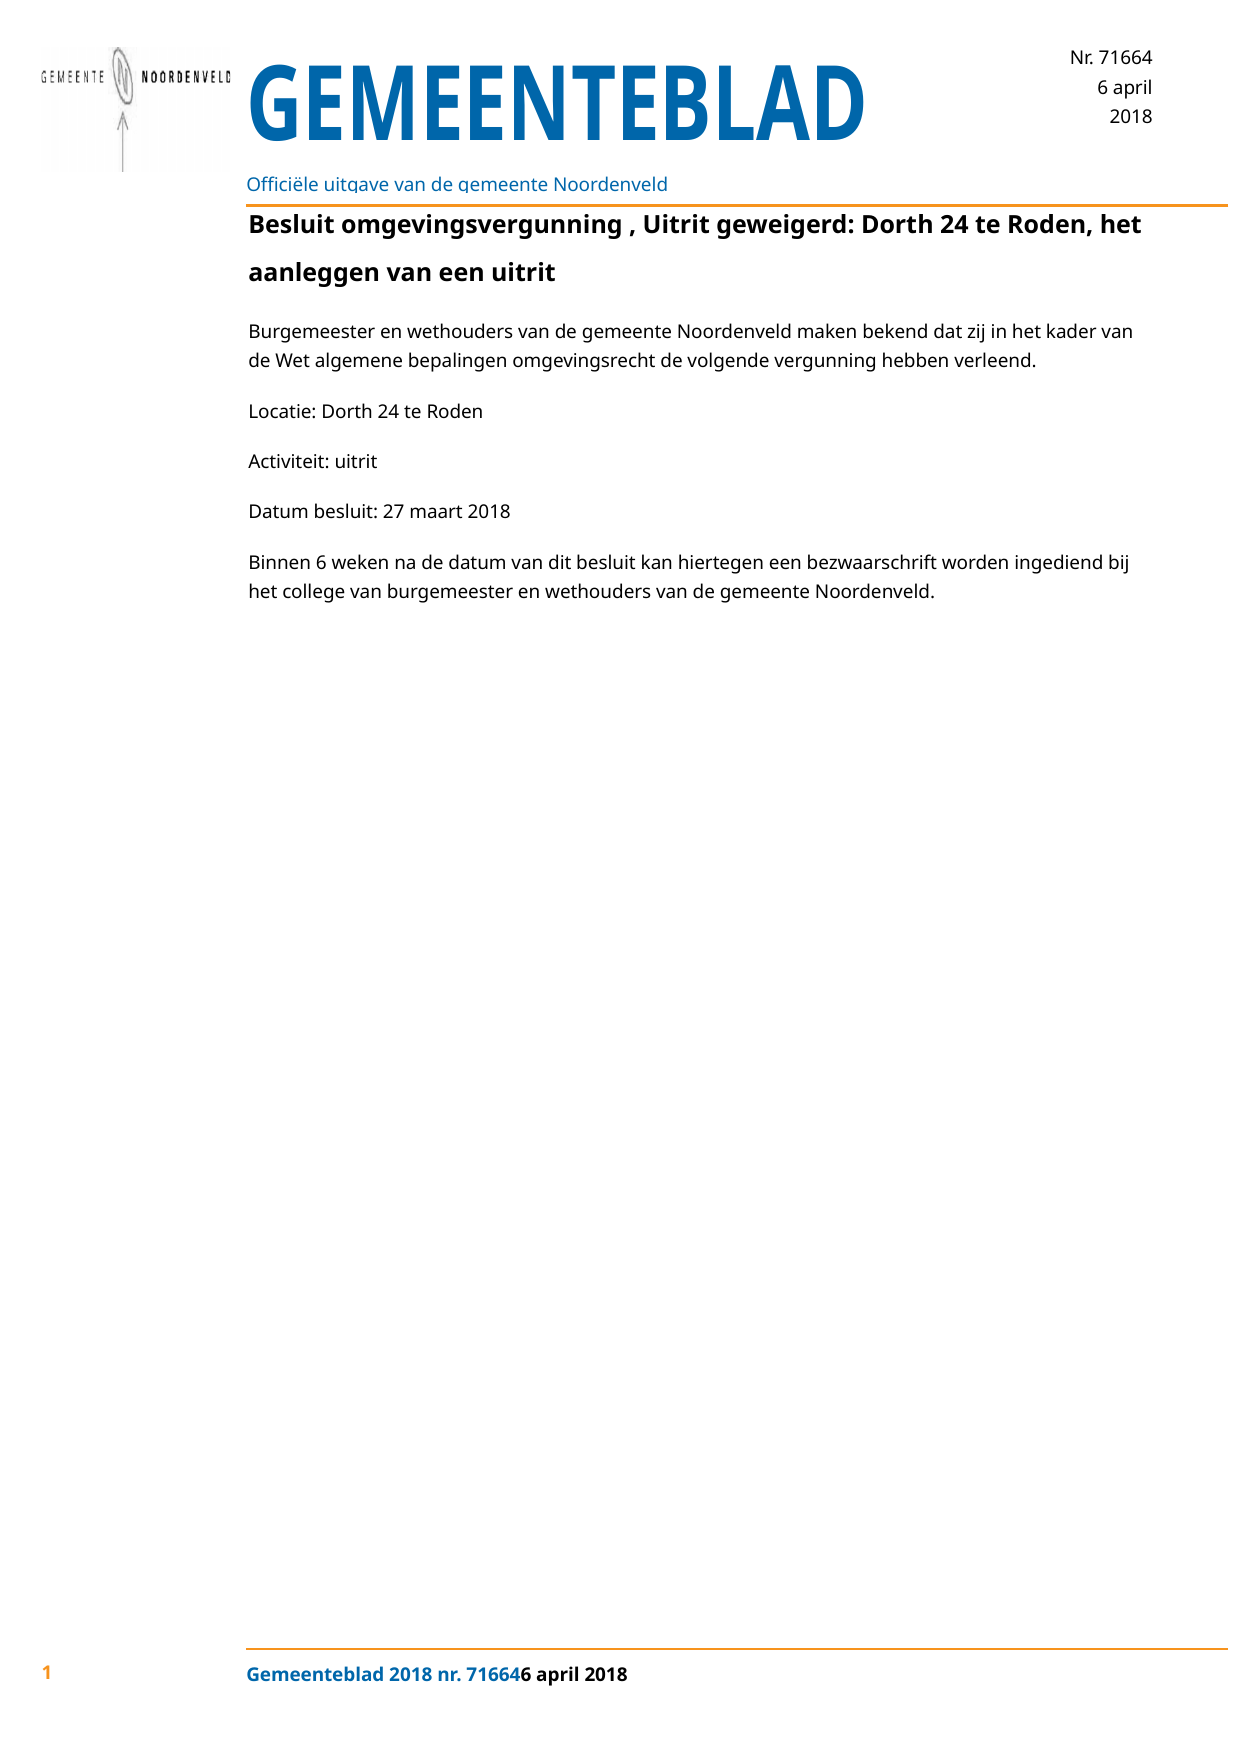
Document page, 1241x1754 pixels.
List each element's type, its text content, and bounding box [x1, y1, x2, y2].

text Besluit omgevingsvergunning , Uitrit geweigerd: Dorth 24 te Roden, het aanleggen van een uitrit [248, 207, 1152, 288]
text Activiteit: uitrit [248, 448, 1152, 474]
text Locatie: Dorth 24 te Roden [248, 398, 1152, 424]
picture [41, 47, 231, 172]
text Datum besluit: 27 maart 2018 [248, 499, 1152, 524]
text Binnen 6 weken na de datum van dit besluit kan hiertegen een bezwaarschrift worden ingediend bij het college van burgemeester en wethouders van de gemeente Noordenveld. [248, 549, 1152, 604]
text Burgemeester en wethouders van de gemeente Noordenveld maken bekend dat zij in het kader van de Wet algemene bepalingen omgevingsrecht de volgende vergunning hebben verleend. [248, 318, 1152, 373]
